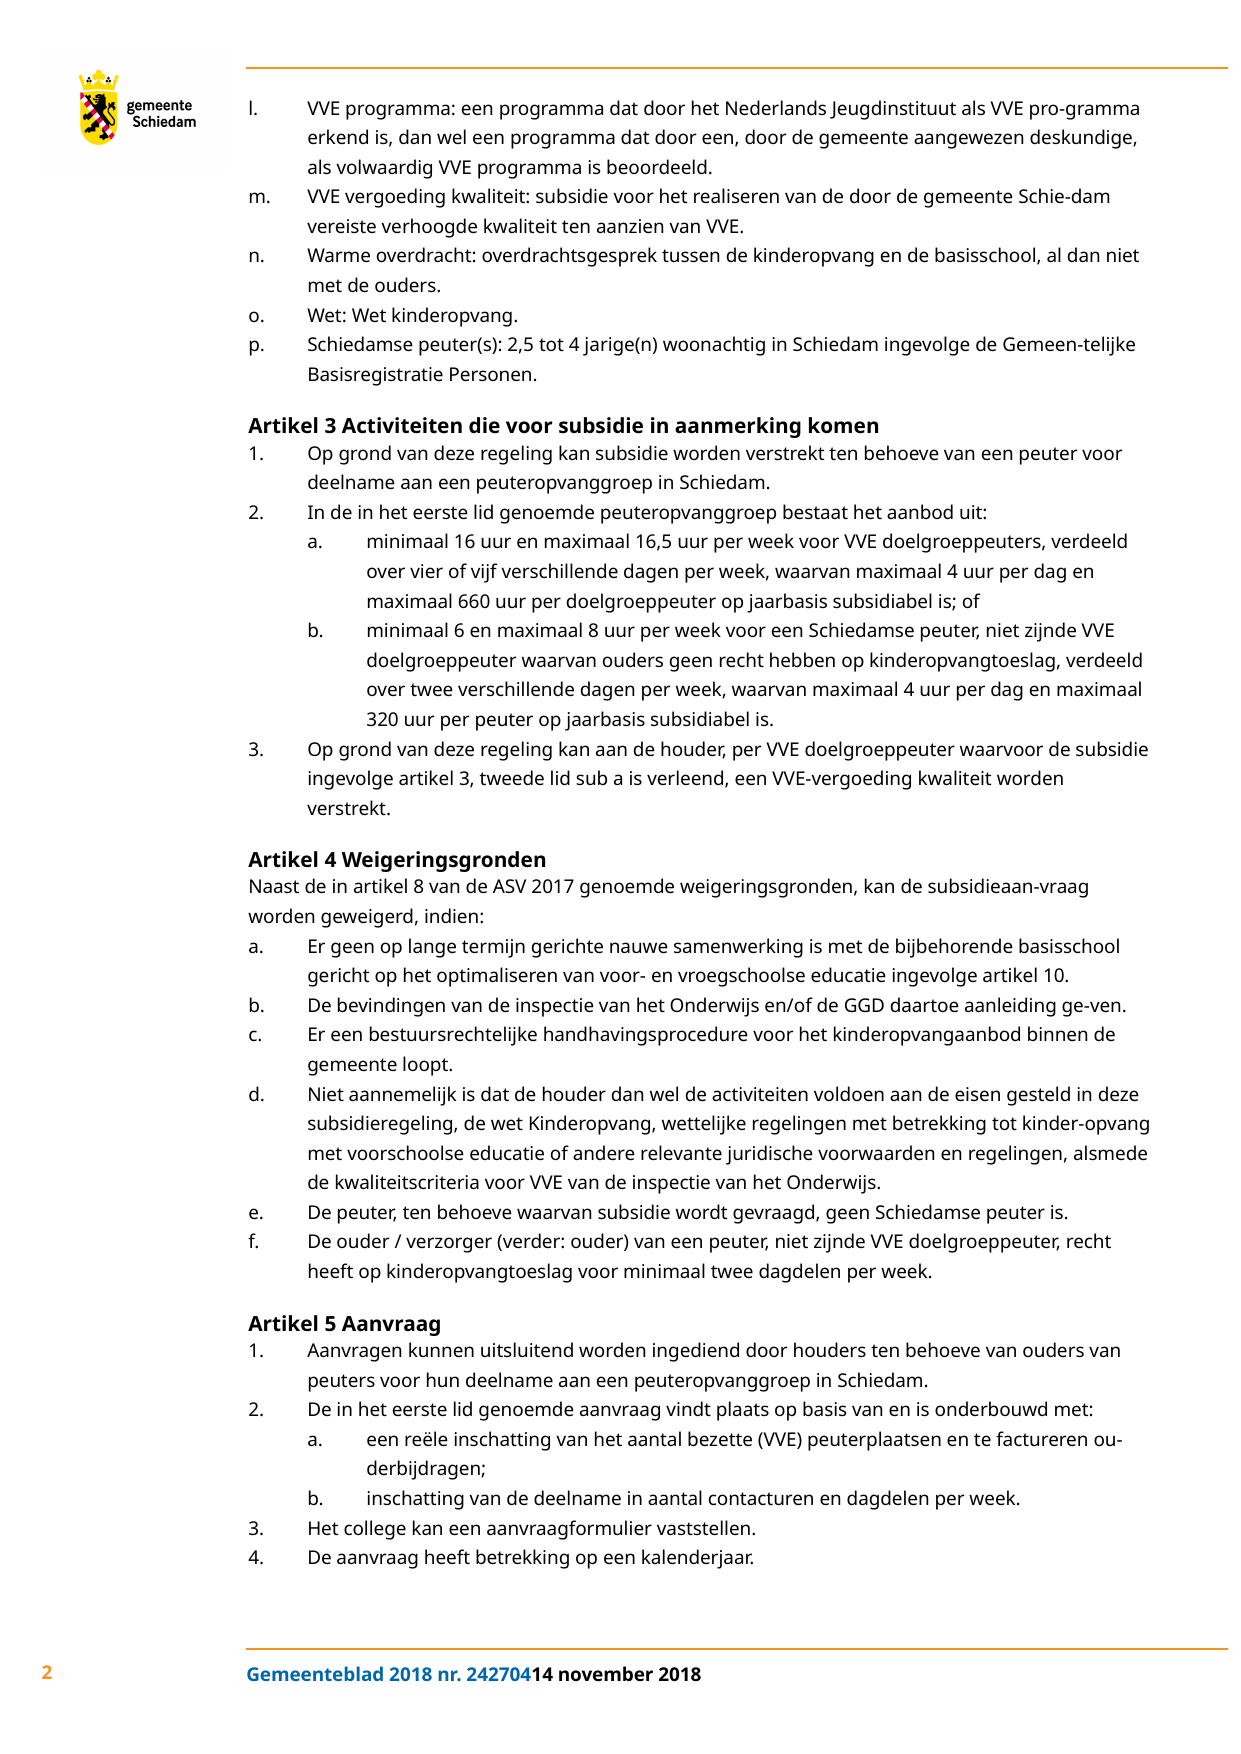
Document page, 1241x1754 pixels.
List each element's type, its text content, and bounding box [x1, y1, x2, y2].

list Warme overdracht: overdrachtsgesprek tussen de kinderopvang en de basisschool, al dan niet met de ouders. [248, 243, 1152, 298]
list Het college kan een aanvraagformulier vaststellen. [248, 1515, 1152, 1540]
list Wet: Wet kinderopvang. [248, 302, 1152, 328]
list Op grond van deze regeling kan aan de houder, per VVE doelgroeppeuter waarvoor de subsidie ingevolge artikel 3, tweede lid sub a is verleend, een VVE-vergoeding kwaliteit worden verstrekt. [248, 736, 1152, 821]
picture [41, 47, 231, 172]
text Artikel 3 Activiteiten die voor subsidie in aanmerking komen [248, 411, 1152, 440]
list een reële inschatting van het aantal bezette (VVE) peuterplaatsen en te factureren ou-derbijdragen; [307, 1426, 1152, 1481]
list De peuter, ten behoeve waarvan subsidie wordt gevraagd, geen Schiedamse peuter is. [248, 1199, 1152, 1225]
list minimaal 16 uur en maximaal 16,5 uur per week voor VVE doelgroeppeuters, verdeeld over vier of vijf verschillende dagen per week, waarvan maximaal 4 uur per dag en maximaal 660 uur per doelgroeppeuter op jaarbasis subsidiabel is; of [307, 529, 1152, 613]
text Artikel 4 Weigeringsgronden [248, 845, 1152, 874]
list minimaal 6 en maximaal 8 uur per week voor een Schiedamse peuter, niet zijnde VVE doelgroeppeuter waarvan ouders geen recht hebben op kinderopvangtoeslag, verdeeld over twee verschillende dagen per week, waarvan maximaal 4 uur per dag en maximaal 320 uur per peuter op jaarbasis subsidiabel is. [307, 617, 1152, 732]
list De aanvraag heeft betrekking op een kalenderjaar. [248, 1544, 1152, 1570]
list VVE vergoeding kwaliteit: subsidie voor het realiseren van de door de gemeente Schie-dam vereiste verhoogde kwaliteit ten aanzien van VVE. [248, 183, 1152, 239]
list VVE programma: een programma dat door het Nederlands Jeugdinstituut als VVE pro-gramma erkend is, dan wel een programma dat door een, door de gemeente aangewezen deskundige, als volwaardig VVE programma is beoordeeld. [248, 95, 1152, 180]
list Er een bestuursrechtelijke handhavingsprocedure voor het kinderopvangaanbod binnen de gemeente loopt. [248, 1022, 1152, 1077]
list Op grond van deze regeling kan subsidie worden verstrekt ten behoeve van een peuter voor deelname aan een peuteropvanggroep in Schiedam. [248, 440, 1152, 495]
list De bevindingen van de inspectie van het Onderwijs en/of de GGD daartoe aanleiding ge-ven. [248, 992, 1152, 1018]
list inschatting van de deelname in aantal contacturen en dagdelen per week. [307, 1485, 1152, 1511]
list In de in het eerste lid genoemde peuteropvanggroep bestaat het aanbod uit: [248, 499, 1152, 525]
text Artikel 5 Aanvraag [248, 1309, 1152, 1337]
list De ouder / verzorger (verder: ouder) van een peuter, niet zijnde VVE doelgroeppeuter, recht heeft op kinderopvangtoeslag voor minimaal twee dagdelen per week. [248, 1229, 1152, 1284]
list Er geen op lange termijn gerichte nauwe samenwerking is met de bijbehorende basisschool gericht op het optimaliseren van voor- en vroegschoolse educatie ingevolge artikel 10. [248, 933, 1152, 988]
list Aanvragen kunnen uitsluitend worden ingediend door houders ten behoeve van ouders van peuters voor hun deelname aan een peuteropvanggroep in Schiedam. [248, 1337, 1152, 1392]
list Niet aannemelijk is dat de houder dan wel de activiteiten voldoen aan de eisen gesteld in deze subsidieregeling, de wet Kinderopvang, wettelijke regelingen met betrekking tot kinder-opvang met voorschoolse educatie of andere relevante juridische voorwaarden en regelingen, alsmede de kwaliteitscriteria voor VVE van de inspectie van het Onderwijs. [248, 1081, 1152, 1195]
list De in het eerste lid genoemde aanvraag vindt plaats op basis van en is onderbouwd met: [248, 1396, 1152, 1422]
text Naast de in artikel 8 van de ASV 2017 genoemde weigeringsgronden, kan de subsidieaan-vraag worden geweigerd, indien: [248, 874, 1152, 929]
list Schiedamse peuter(s): 2,5 tot 4 jarige(n) woonachtig in Schiedam ingevolge de Gemeen-telijke Basisregistratie Personen. [248, 331, 1152, 387]
